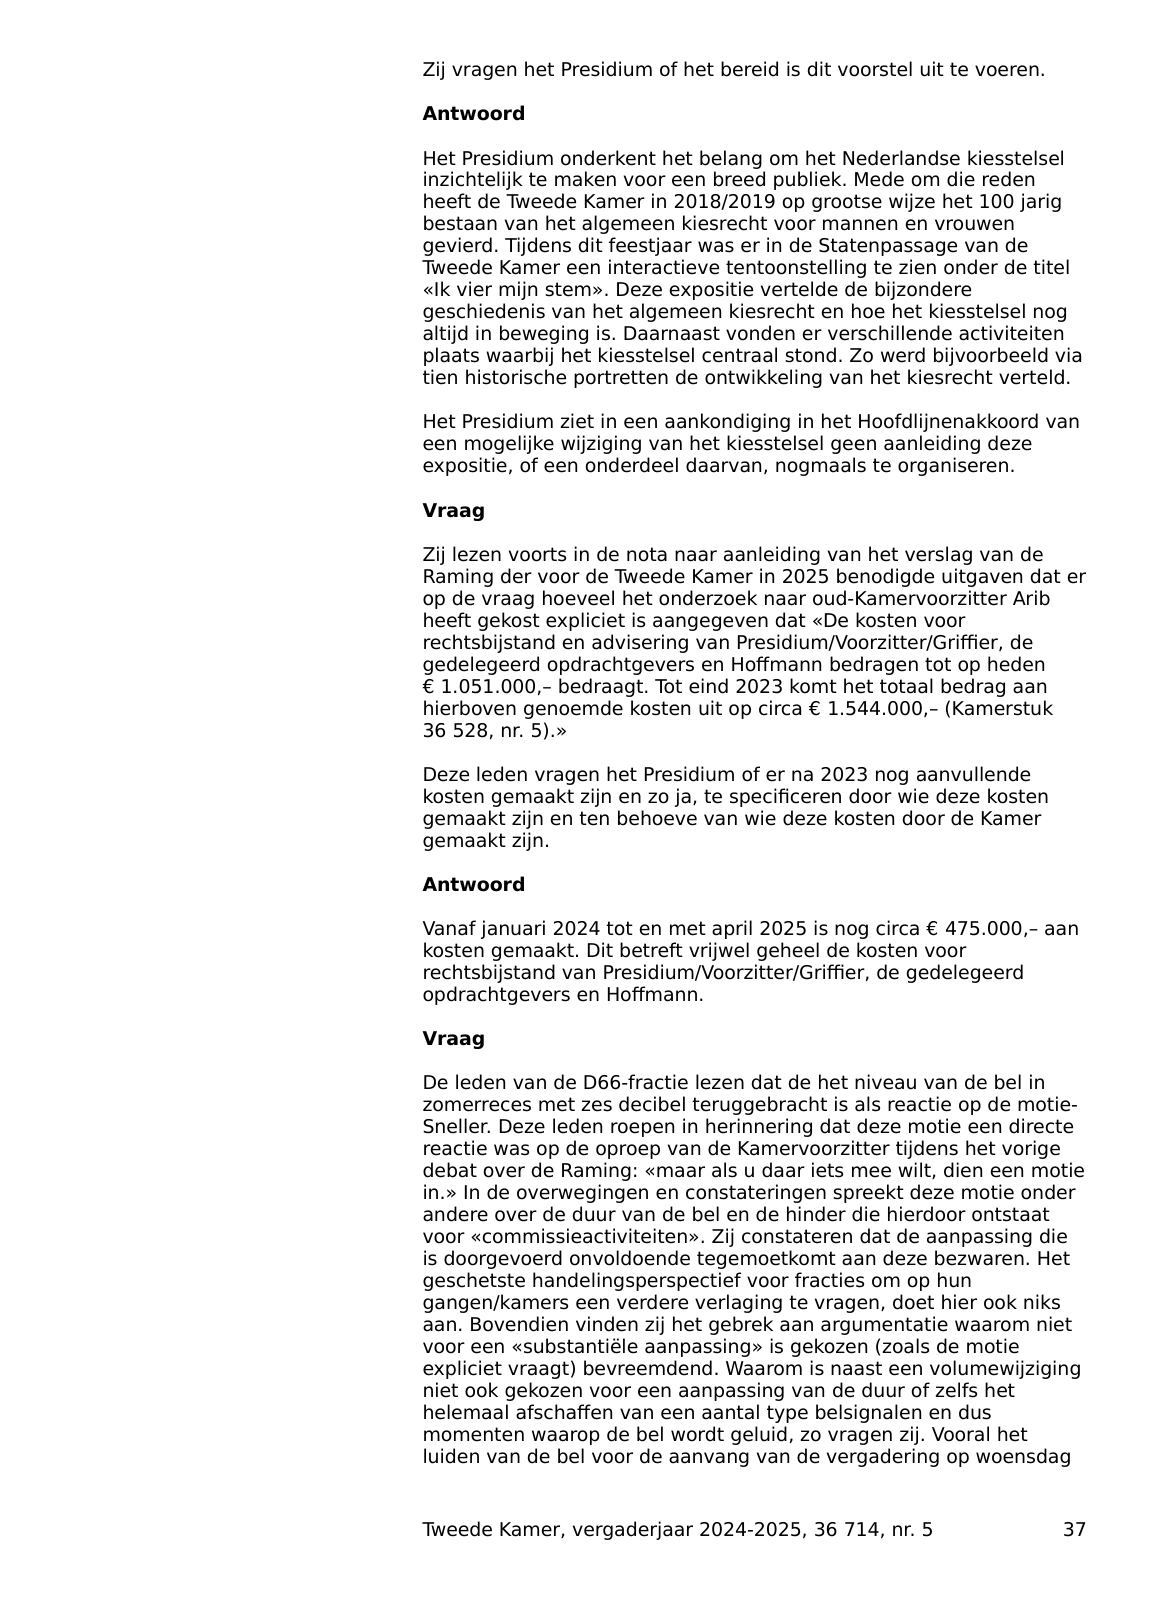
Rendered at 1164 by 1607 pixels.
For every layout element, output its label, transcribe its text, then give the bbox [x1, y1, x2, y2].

text Het Presidium onderkent het belang om het Nederlandse kiesstelsel inzichtelijk te maken voor een breed publiek. Mede om die reden heeft de Tweede Kamer in 2018/2019 op grootse wijze het 100 jarig bestaan van het algemeen kiesrecht voor mannen en vrouwen gevierd. Tijdens dit feestjaar was er in de Statenpassage van de Tweede Kamer een interactieve tentoonstelling te zien onder de titel «Ik vier mijn stem». Deze expositie vertelde de bijzondere geschiedenis van het algemeen kiesrecht en hoe het kiesstelsel nog altijd in beweging is. Daarnaast vonden er verschillende activiteiten plaats waarbij het kiesstelsel centraal stond. Zo werd bijvoorbeeld via tien historische portretten de ontwikkeling van het kiesrecht verteld. [422, 147, 1087, 389]
text Zij lezen voorts in de nota naar aanleiding van het verslag van de Raming der voor de Tweede Kamer in 2025 benodigde uitgaven dat er op de vraag hoeveel het onderzoek naar oud-Kamervoorzitter Arib heeft gekost expliciet is aangegeven dat «De kosten voor rechtsbijstand en advisering van Presidium/Voorzitter/Griffier, de gedelegeerd opdrachtgevers en Hoffmann bedragen tot op heden € 1.051.000,– bedraagt. Tot eind 2023 komt het totaal bedrag aan hierboven genoemde kosten uit op circa € 1.544.000,– (Kamerstuk 36 528, nr. 5).» [422, 544, 1087, 741]
text Deze leden vragen het Presidium of er na 2023 nog aanvullende kosten gemaakt zijn en zo ja, te specificeren door wie deze kosten gemaakt zijn en ten behoeve van wie deze kosten door de Kamer gemaakt zijn. [422, 764, 1087, 852]
text Het Presidium ziet in een aankondiging in het Hoofdlijnenakkoord van een mogelijke wijziging van het kiesstelsel geen aanleiding deze expositie, of een onderdeel daarvan, nogmaals te organiseren. [422, 411, 1087, 477]
subtitle Antwoord [422, 103, 1087, 125]
subtitle Vraag [422, 1028, 1087, 1050]
subtitle Vraag [422, 499, 1087, 521]
subtitle Antwoord [422, 874, 1087, 896]
text Zij vragen het Presidium of het bereid is dit voorstel uit te voeren. [422, 59, 1087, 81]
text Vanaf januari 2024 tot en met april 2025 is nog circa € 475.000,– aan kosten gemaakt. Dit betreft vrijwel geheel de kosten voor rechtsbijstand van Presidium/Voorzitter/Griffier, de gedelegeerd opdrachtgevers en Hoffmann. [422, 918, 1087, 1006]
text De leden van de D66-fractie lezen dat de het niveau van de bel in zomerreces met zes decibel teruggebracht is als reactie op de motie-Sneller. Deze leden roepen in herinnering dat deze motie een directe reactie was op de oproep van de Kamervoorzitter tijdens het vorige debat over de Raming: «maar als u daar iets mee wilt, dien een motie in.» In de overwegingen en constateringen spreekt deze motie onder andere over de duur van de bel en de hinder die hierdoor ontstaat voor «commissieactiviteiten». Zij constateren dat de aanpassing die is doorgevoerd onvoldoende tegemoetkomt aan deze bezwaren. Het geschetste handelingsperspectief voor fracties om op hun gangen/kamers een verdere verlaging te vragen, doet hier ook niks aan. Bovendien vinden zij het gebrek aan argumentatie waarom niet voor een «substantiële aanpassing» is gekozen (zoals de motie expliciet vraagt) bevreemdend. Waarom is naast een volumewijziging niet ook gekozen voor een aanpassing van de duur of zelfs het helemaal afschaffen van een aantal type belsignalen en dus momenten waarop de bel wordt geluid, zo vragen zij. Vooral het luiden van de bel voor de aanvang van de vergadering op woensdag [422, 1072, 1087, 1468]
